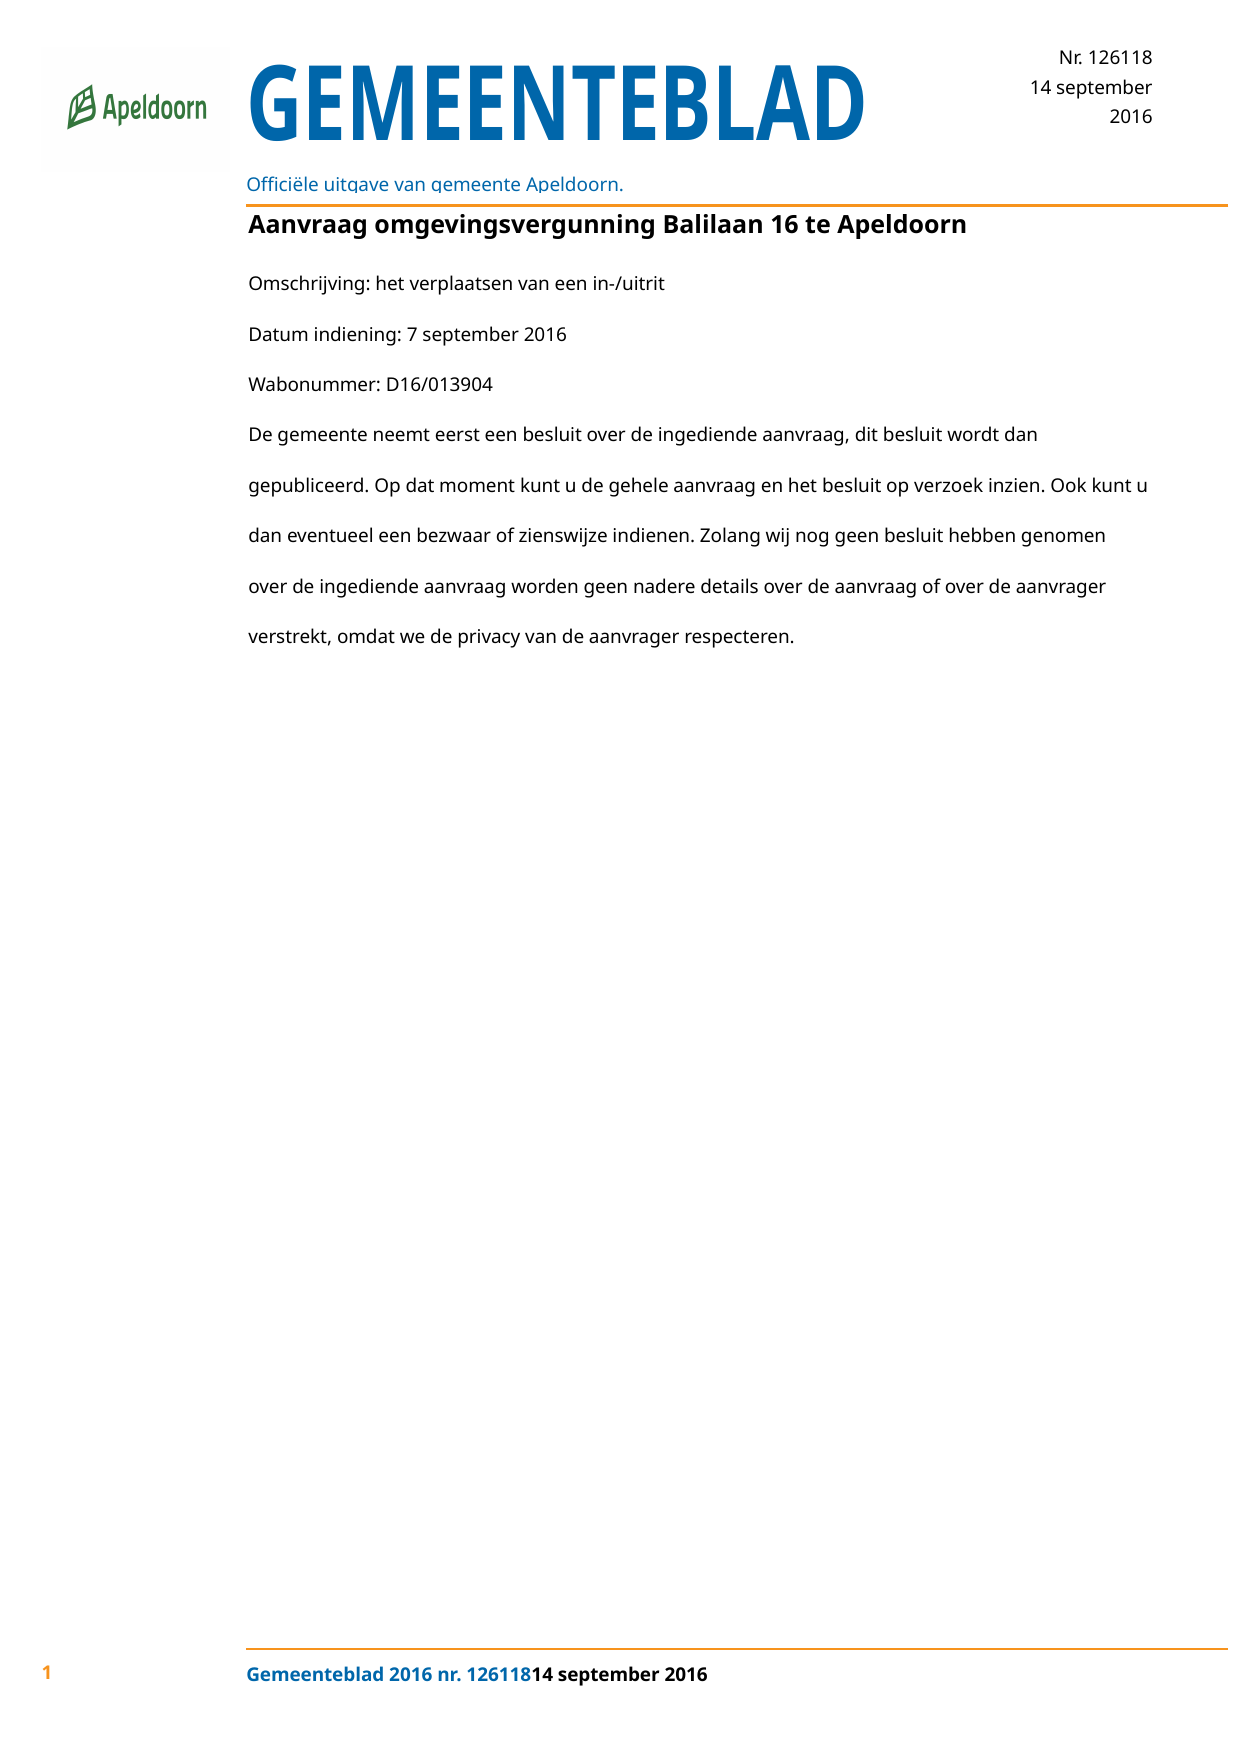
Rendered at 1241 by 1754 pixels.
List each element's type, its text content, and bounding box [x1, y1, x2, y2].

text Datum indiening: 7 september 2016 [248, 321, 1152, 346]
picture [41, 47, 231, 172]
text Omschrijving: het verplaatsen van een in-/uitrit [248, 270, 1152, 296]
text De gemeente neemt eerst een besluit over de ingediende aanvraag, dit besluit wordt dan [248, 422, 1152, 447]
text Wabonummer: D16/013904 [248, 371, 1152, 397]
text Aanvraag omgevingsvergunning Balilaan 16 te Apeldoorn [248, 207, 1152, 241]
text gepubliceerd. Op dat moment kunt u de gehele aanvraag en het besluit op verzoek inzien. Ook kunt u [248, 472, 1152, 498]
text dan eventueel een bezwaar of zienswijze indienen. Zolang wij nog geen besluit hebben genomen [248, 522, 1152, 548]
text over de ingediende aanvraag worden geen nadere details over de aanvraag of over de aanvrager [248, 573, 1152, 598]
text verstrekt, omdat we de privacy van de aanvrager respecteren. [248, 623, 1152, 649]
